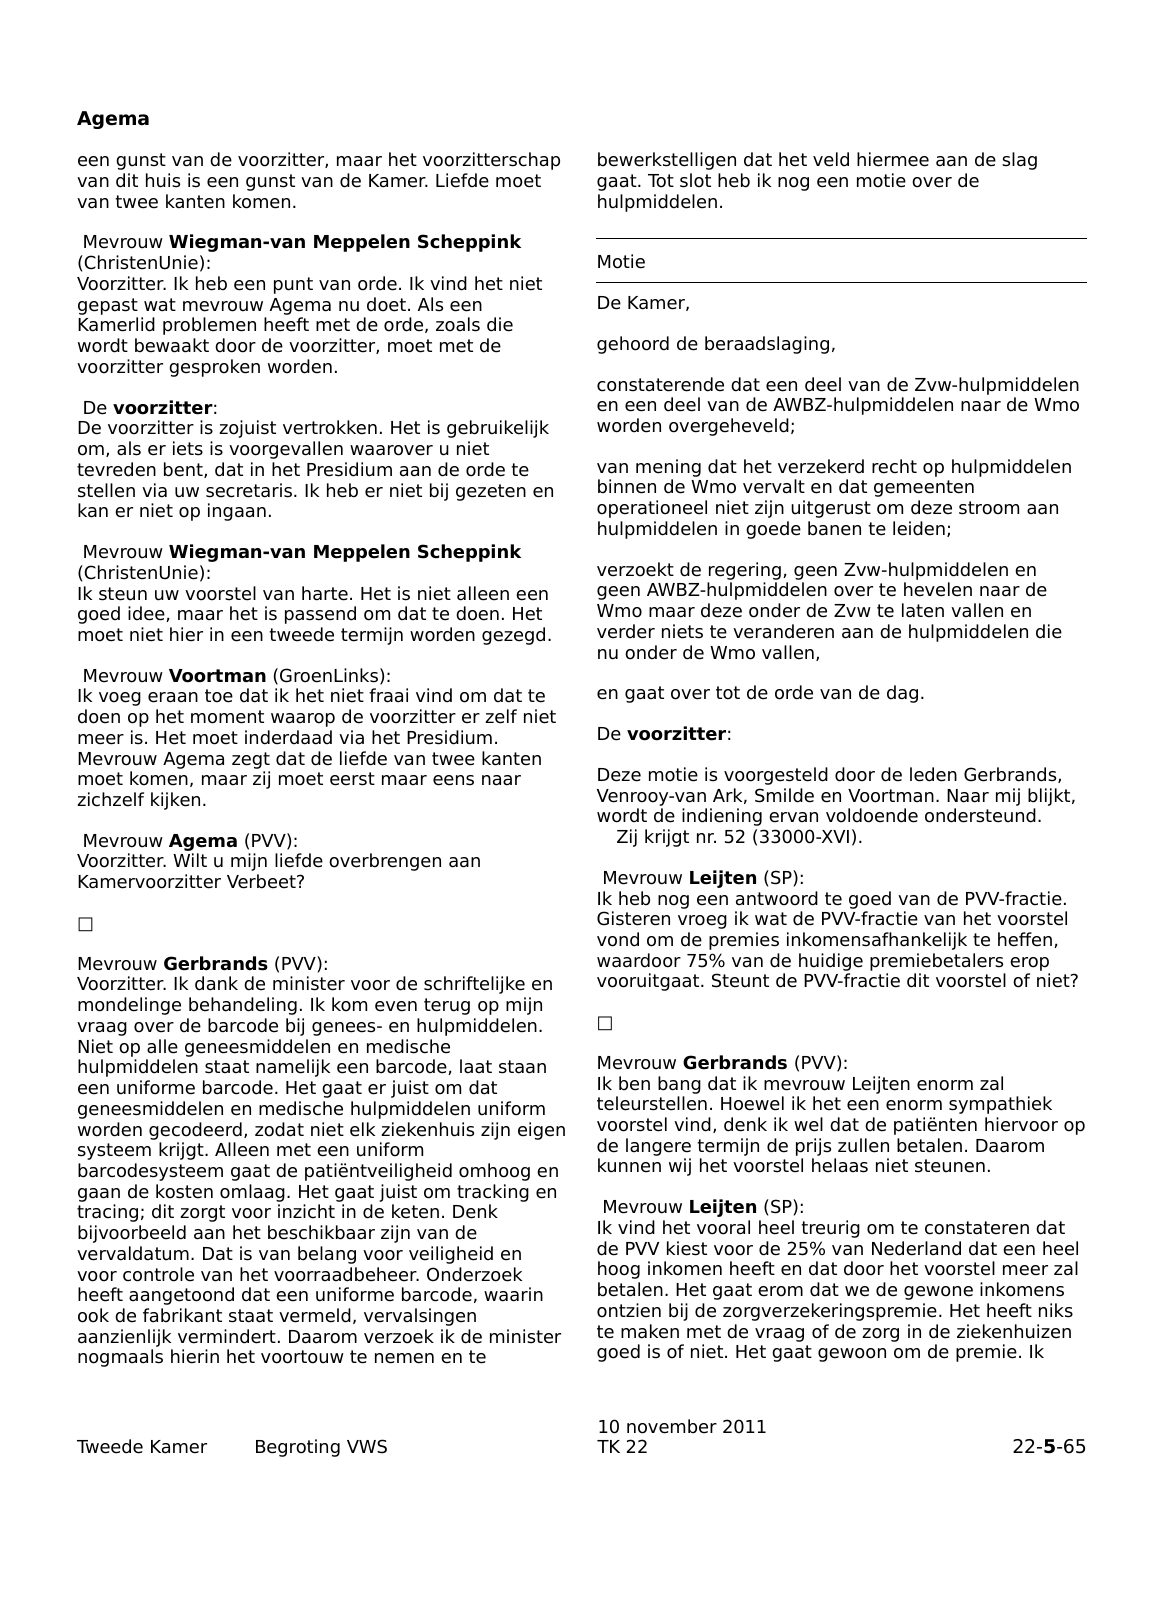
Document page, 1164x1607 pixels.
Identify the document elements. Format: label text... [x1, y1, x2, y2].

text Voorzitter. Wilt u mijn liefde overbrengen aan Kamervoorzitter Verbeet? [77, 851, 567, 893]
text en gaat over tot de orde van de dag. [596, 683, 1087, 704]
text Mevrouw Wiegman-van Meppelen Scheppink (ChristenUnie): [77, 542, 567, 583]
text Mevrouw Gerbrands (PVV): [77, 953, 567, 974]
text Ik heb nog een antwoord te goed van de PVV-fractie. Gisteren vroeg ik wat de PVV-fractie van het voorstel vond om de premies inkomensafhankelijk te heffen, waardoor 75% van de huidige premiebetalers erop vooruitgaat. Steunt de PVV-fractie dit voorstel of niet? [596, 888, 1087, 992]
text van mening dat het verzekerd recht op hulpmiddelen binnen de Wmo vervalt en dat gemeenten operationeel niet zijn uitgerust om deze stroom aan hulpmiddelen in goede banen te leiden; [596, 457, 1087, 539]
text Ik ben bang dat ik mevrouw Leijten enorm zal teleurstellen. Hoewel ik het een enorm sympathiek voorstel vind, denk ik wel dat de patiënten hiervoor op de langere termijn de prijs zullen betalen. Daarom kunnen wij het voorstel helaas niet steunen. [596, 1073, 1087, 1177]
text Mevrouw Leijten (SP): [596, 1197, 1087, 1218]
text Mevrouw Wiegman-van Meppelen Scheppink (ChristenUnie): [77, 232, 567, 274]
text Mevrouw Voortman (GroenLinks): [77, 666, 567, 686]
text Voorzitter. Ik heb een punt van orde. Ik vind het niet gepast wat mevrouw Agema nu doet. Als een Kamerlid problemen heeft met de orde, zoals die wordt bewaakt door de voorzitter, moet met de voorzitter gesproken worden. [77, 274, 567, 377]
text Deze motie is voorgesteld door de leden Gerbrands, Venrooy-van Ark, Smilde en Voortman. Naar mij blijkt, wordt de indiening ervan voldoende ondersteund. [596, 765, 1087, 827]
text De voorzitter: [596, 724, 1087, 745]
text Mevrouw Gerbrands (PVV): [596, 1053, 1087, 1073]
text gehoord de beraadslaging, [596, 334, 1087, 354]
text constaterende dat een deel van de Zvw-hulpmiddelen en een deel van de AWBZ-hulpmiddelen naar de Wmo worden overgeheveld; [596, 374, 1087, 437]
text een gunst van de voorzitter, maar het voorzitterschap van dit huis is een gunst van de Kamer. Liefde moet van twee kanten komen. [77, 150, 567, 212]
text verzoekt de regering, geen Zvw-hulpmiddelen en geen AWBZ-hulpmiddelen over te hevelen naar de Wmo maar deze onder de Zvw te laten vallen en verder niets te veranderen aan de hulpmiddelen die nu onder de Wmo vallen, [596, 559, 1087, 663]
text Ik vind het vooral heel treurig om te constateren dat de PVV kiest voor de 25% van Nederland dat een heel hoog inkomen heeft en dat door het voorstel meer zal betalen. Het gaat erom dat we de gewone inkomens ontzien bij de zorgverzekeringspremie. Het heeft niks te maken met de vraag of de zorg in de ziekenhuizen goed is of niet. Het gaat gewoon om de premie. Ik [596, 1218, 1087, 1363]
text Ik steun uw voorstel van harte. Het is niet alleen een goed idee, maar het is passend om dat te doen. Het moet niet hier in een tweede termijn worden gezegd. [77, 583, 567, 646]
text □ [77, 913, 567, 933]
text □ [596, 1012, 1087, 1033]
text De voorzitter: [77, 397, 567, 418]
text Zij krijgt nr. 52 (33000-XVI). [596, 827, 1087, 848]
text Mevrouw Leijten (SP): [596, 868, 1087, 888]
text bewerkstelligen dat het veld hiermee aan de slag gaat. Tot slot heb ik nog een motie over de hulpmiddelen. [596, 150, 1087, 212]
text Mevrouw Agema (PVV): [77, 831, 567, 851]
text Motie [596, 252, 1087, 273]
text De Kamer, [596, 293, 1087, 314]
text Voorzitter. Ik dank de minister voor de schriftelijke en mondelinge behandeling. Ik kom even terug op mijn vraag over de barcode bij genees- en hulpmiddelen. Niet op alle geneesmiddelen en medische hulpmiddelen staat namelijk een barcode, laat staan een uniforme barcode. Het gaat er juist om dat geneesmiddelen en medische hulpmiddelen uniform worden gecodeerd, zodat niet elk ziekenhuis zijn eigen systeem krijgt. Alleen met een uniform barcodesysteem gaat de patiëntveiligheid omhoog en gaan de kosten omlaag. Het gaat juist om tracking en tracing; dit zorgt voor inzicht in de keten. Denk bijvoorbeeld aan het beschikbaar zijn van de vervaldatum. Dat is van belang voor veiligheid en voor controle van het voorraadbeheer. Onderzoek heeft aangetoond dat een uniforme barcode, waarin ook de fabrikant staat vermeld, vervalsingen aanzienlijk vermindert. Daarom verzoek ik de minister nogmaals hierin het voortouw te nemen en te [77, 974, 567, 1368]
text Ik voeg eraan toe dat ik het niet fraai vind om dat te doen op het moment waarop de voorzitter er zelf niet meer is. Het moet inderdaad via het Presidium. Mevrouw Agema zegt dat de liefde van twee kanten moet komen, maar zij moet eerst maar eens naar zichzelf kijken. [77, 686, 567, 811]
text De voorzitter is zojuist vertrokken. Het is gebruikelijk om, als er iets is voorgevallen waarover u niet tevreden bent, dat in het Presidium aan de orde te stellen via uw secretaris. Ik heb er niet bij gezeten en kan er niet op ingaan. [77, 418, 567, 522]
